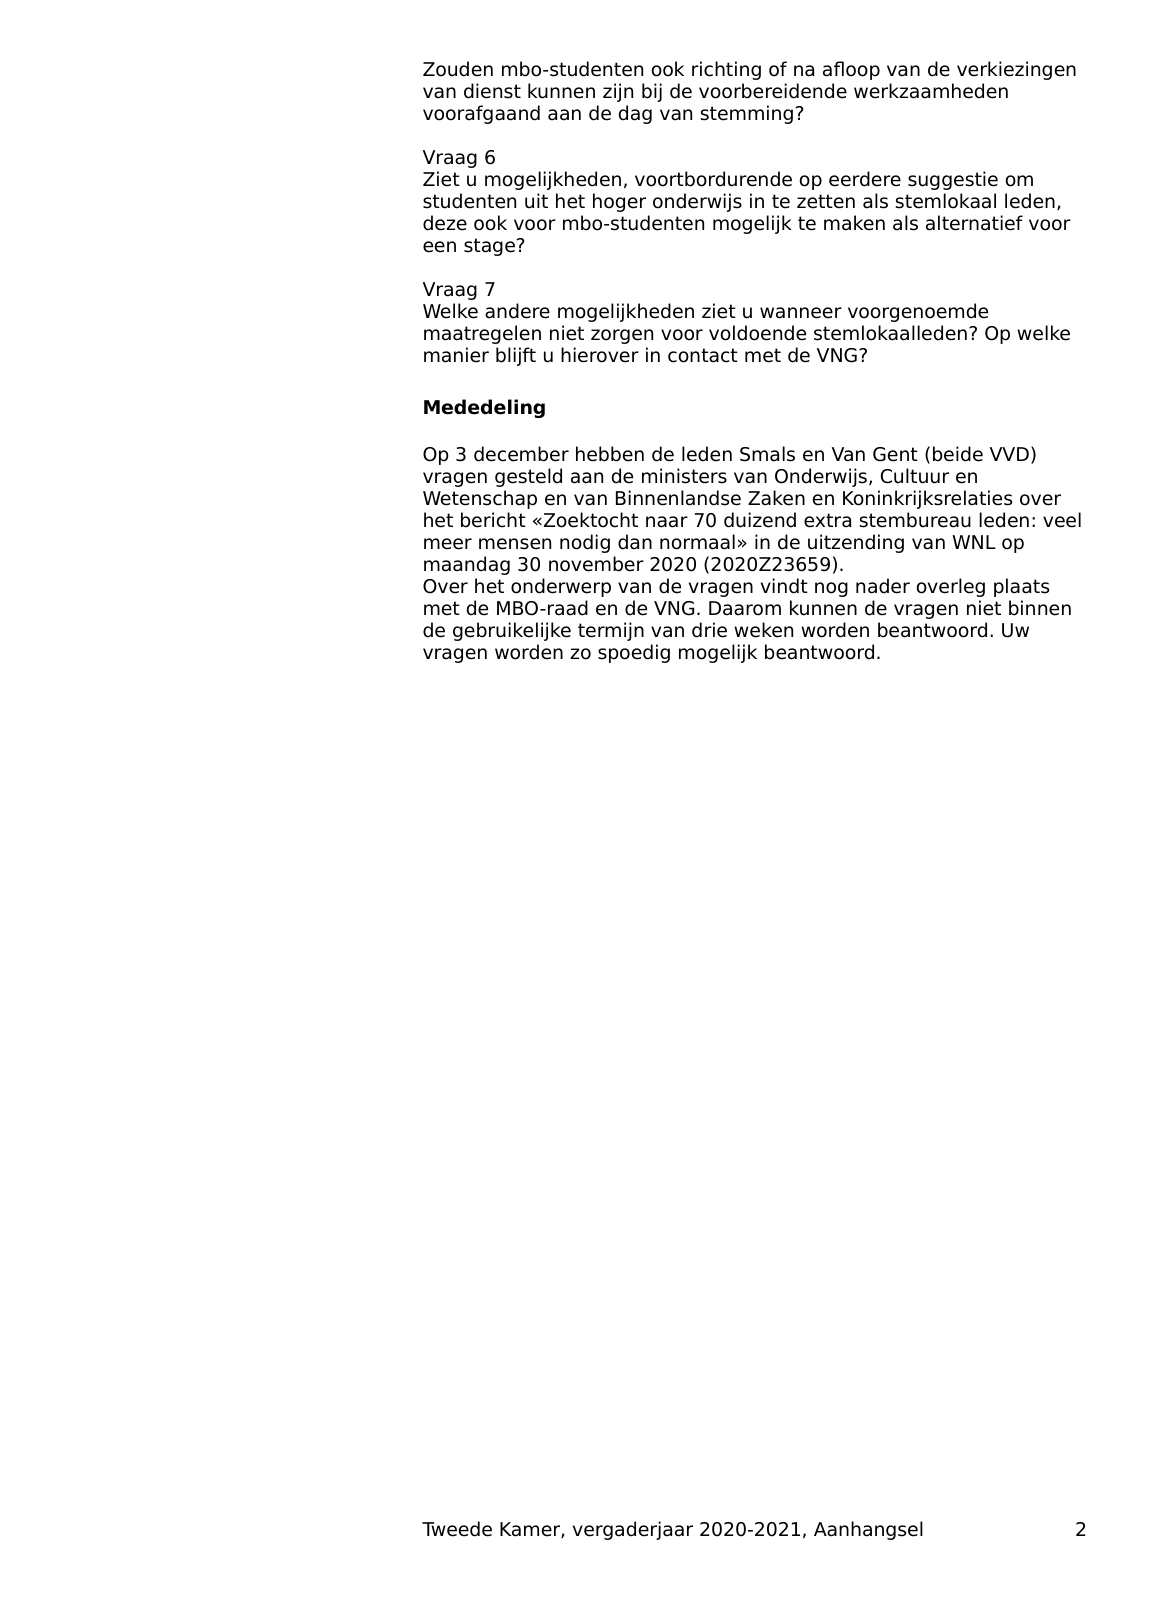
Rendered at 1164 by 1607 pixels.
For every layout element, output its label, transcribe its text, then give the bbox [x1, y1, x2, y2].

text Ziet u mogelijkheden, voortbordurende op eerdere suggestie om studenten uit het hoger onderwijs in te zetten als stemlokaal leden, deze ook voor mbo-studenten mogelijk te maken als alternatief voor een stage? [422, 169, 1087, 257]
text Op 3 december hebben de leden Smals en Van Gent (beide VVD) vragen gesteld aan de ministers van Onderwijs, Cultuur en Wetenschap en van Binnenlandse Zaken en Koninkrijksrelaties over het bericht «Zoektocht naar 70 duizend extra stembureau leden: veel meer mensen nodig dan normaal» in de uitzending van WNL op maandag 30 november 2020 (2020Z23659). [422, 444, 1087, 576]
text Vraag 7 [422, 279, 1087, 301]
text Over het onderwerp van de vragen vindt nog nader overleg plaats met de MBO-raad en de VNG. Daarom kunnen de vragen niet binnen de gebruikelijke termijn van drie weken worden beantwoord. Uw vragen worden zo spoedig mogelijk beantwoord. [422, 576, 1087, 664]
text Zouden mbo-studenten ook richting of na afloop van de verkiezingen van dienst kunnen zijn bij de voorbereidende werkzaamheden voorafgaand aan de dag van stemming? [422, 59, 1087, 125]
text Vraag 6 [422, 147, 1087, 169]
subtitle Mededeling [422, 397, 1087, 419]
text Welke andere mogelijkheden ziet u wanneer voorgenoemde maatregelen niet zorgen voor voldoende stemlokaalleden? Op welke manier blijft u hierover in contact met de VNG? [422, 301, 1087, 367]
